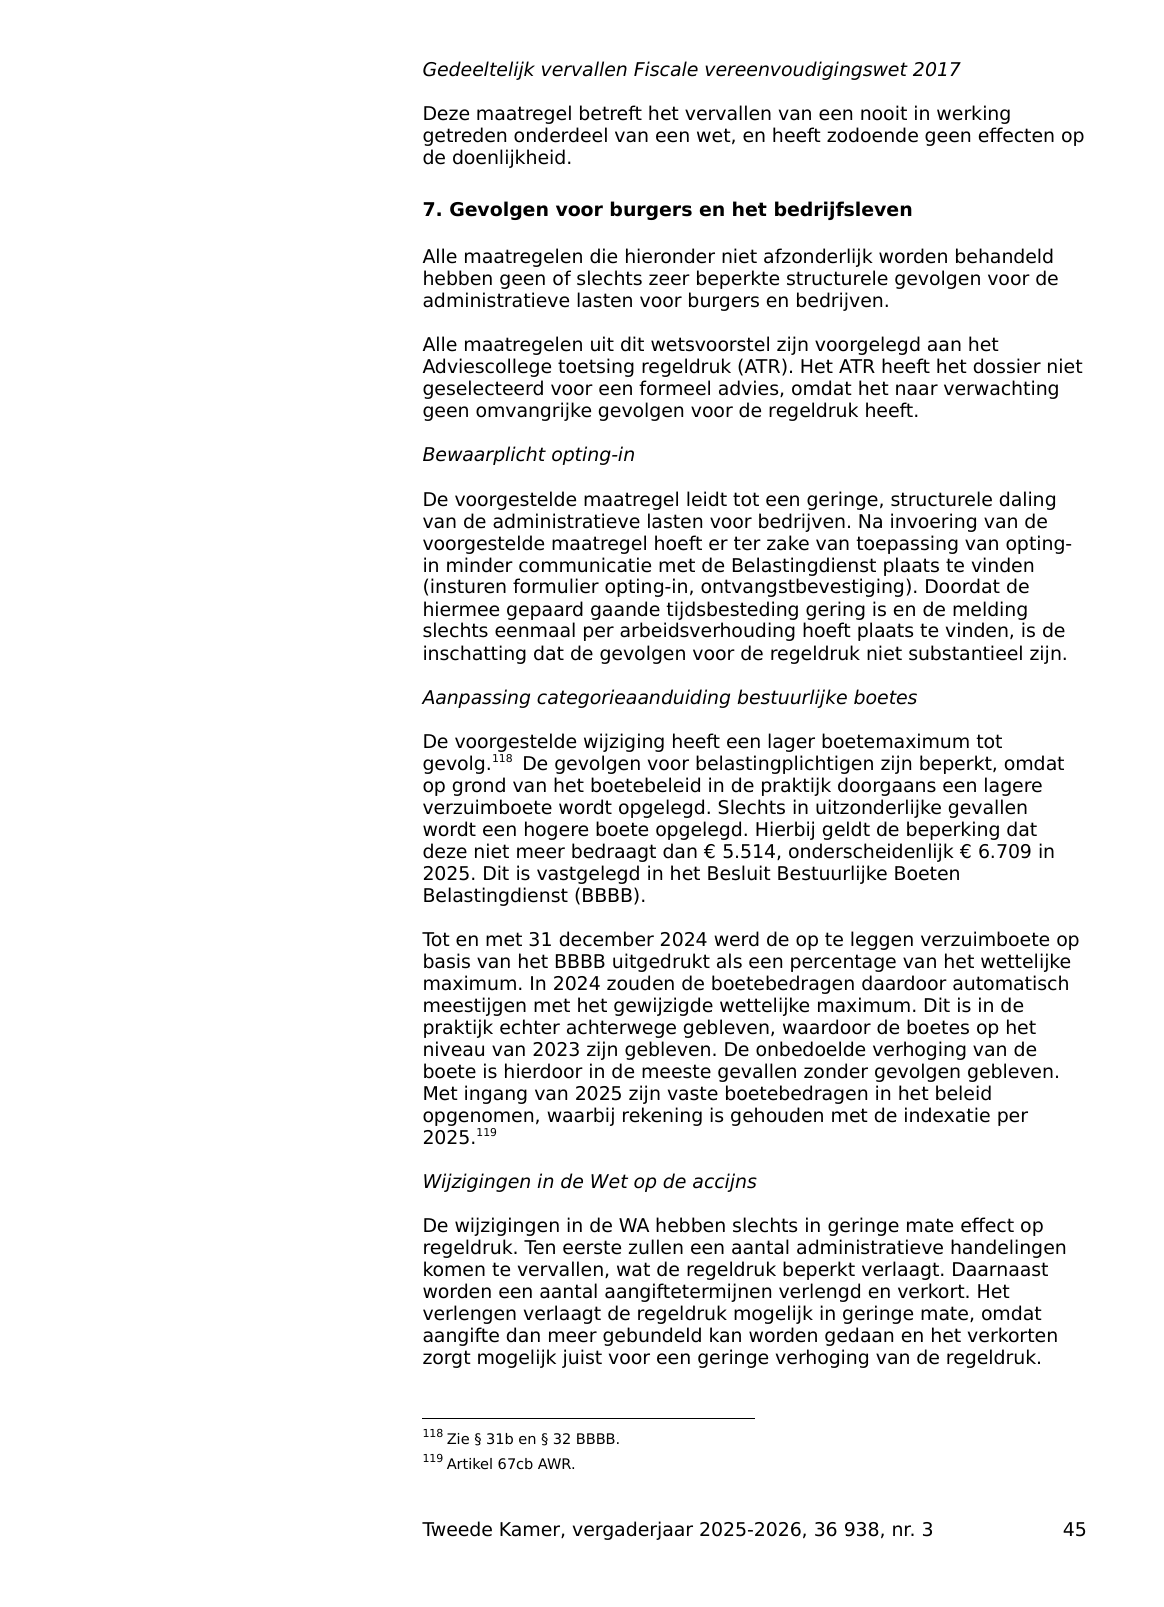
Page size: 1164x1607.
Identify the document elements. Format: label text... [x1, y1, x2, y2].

text Alle maatregelen die hieronder niet afzonderlijk worden behandeld hebben geen of slechts zeer beperkte structurele gevolgen voor de administratieve lasten voor burgers en bedrijven. [422, 246, 1087, 312]
text De voorgestelde wijziging heeft een lager boetemaximum tot gevolg. De gevolgen voor belastingplichtigen zijn beperkt, omdat op grond van het boetebeleid in de praktijk doorgaans een lagere verzuimboete wordt opgelegd. Slechts in uitzonderlijke gevallen wordt een hogere boete opgelegd. Hierbij geldt de beperking dat deze niet meer bedraagt dan € 5.514, onderscheidenlijk € 6.709 in 2025. Dit is vastgelegd in het Besluit Bestuurlijke Boeten Belastingdienst (BBBB). [422, 731, 1087, 907]
text Zie § 31b en § 32 BBBB. [422, 1427, 1087, 1449]
text De wijzigingen in de WA hebben slechts in geringe mate effect op regeldruk. Ten eerste zullen een aantal administratieve handelingen komen te vervallen, wat de regeldruk beperkt verlaagt. Daarnaast worden een aantal aangiftetermijnen verlengd en verkort. Het verlengen verlaagt de regeldruk mogelijk in geringe mate, omdat aangifte dan meer gebundeld kan worden gedaan en het verkorten zorgt mogelijk juist voor een geringe verhoging van de regeldruk. [422, 1215, 1087, 1369]
subtitle 7. Gevolgen voor burgers en het bedrijfsleven [422, 199, 1087, 221]
text Alle maatregelen uit dit wetsvoorstel zijn voorgelegd aan het Adviescollege toetsing regeldruk (ATR). Het ATR heeft het dossier niet geselecteerd voor een formeel advies, omdat het naar verwachting geen omvangrijke gevolgen voor de regeldruk heeft. [422, 334, 1087, 422]
subtitle Aanpassing categorieaanduiding bestuurlijke boetes [422, 687, 1087, 708]
text Tot en met 31 december 2024 werd de op te leggen verzuimboete op basis van het BBBB uitgedrukt als een percentage van het wettelijke maximum. In 2024 zouden de boetebedragen daardoor automatisch meestijgen met het gewijzigde wettelijke maximum. Dit is in de praktijk echter achterwege gebleven, waardoor de boetes op het niveau van 2023 zijn gebleven. De onbedoelde verhoging van de boete is hierdoor in de meeste gevallen zonder gevolgen gebleven. Met ingang van 2025 zijn vaste boetebedragen in het beleid opgenomen, waarbij rekening is gehouden met de indexatie per 2025. [422, 929, 1087, 1148]
text De voorgestelde maatregel leidt tot een geringe, structurele daling van de administratieve lasten voor bedrijven. Na invoering van de voorgestelde maatregel hoeft er ter zake van toepassing van opting-in minder communicatie met de Belastingdienst plaats te vinden (insturen formulier opting-in, ontvangstbevestiging). Doordat de hiermee gepaard gaande tijdsbesteding gering is en de melding slechts eenmaal per arbeidsverhouding hoeft plaats te vinden, is de inschatting dat de gevolgen voor de regeldruk niet substantieel zijn. [422, 488, 1087, 664]
text Deze maatregel betreft het vervallen van een nooit in werking getreden onderdeel van een wet, en heeft zodoende geen effecten op de doenlijkheid. [422, 103, 1087, 169]
subtitle Gedeeltelijk vervallen Fiscale vereenvoudigingswet 2017 [422, 59, 1087, 81]
subtitle Bewaarplicht opting-in [422, 444, 1087, 466]
subtitle Wijzigingen in de Wet op de accijns [422, 1171, 1087, 1193]
text Artikel 67cb AWR. [422, 1452, 1087, 1474]
